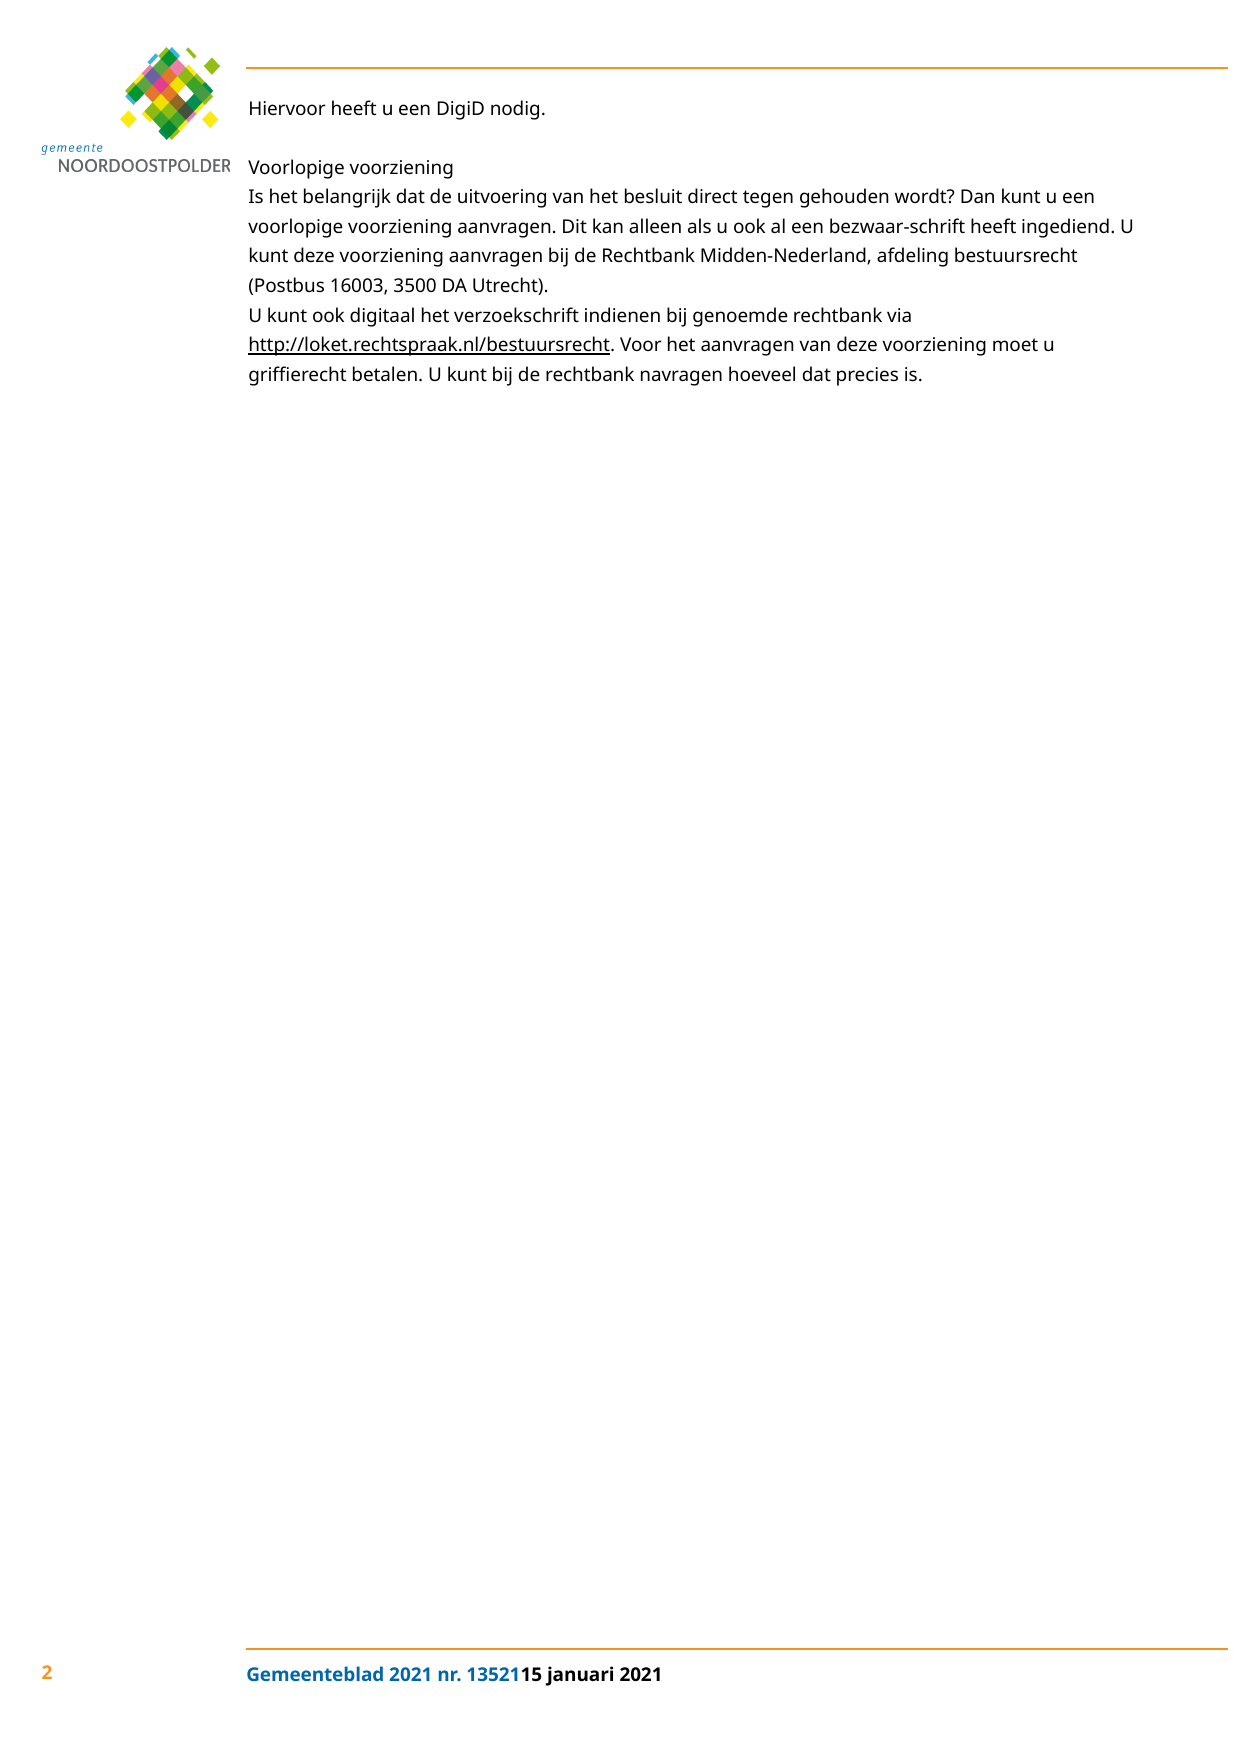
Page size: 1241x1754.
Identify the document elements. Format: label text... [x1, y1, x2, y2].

text Is het belangrijk dat de uitvoering van het besluit direct tegen gehouden wordt? Dan kunt u een voorlopige voorziening aanvragen. Dit kan alleen als u ook al een bezwaar-schrift heeft ingediend. U kunt deze voorziening aanvragen bij de Rechtbank Midden-Nederland, afdeling bestuursrecht (Postbus 16003, 3500 DA Utrecht). [248, 183, 1152, 298]
picture [41, 47, 231, 172]
text Voorlopige voorziening [248, 154, 1152, 180]
text U kunt ook digitaal het verzoekschrift indienen bij genoemde rechtbank via http://loket.rechtspraak.nl/bestuursrecht. Voor het aanvragen van deze voorziening moet u griffierecht betalen. U kunt bij de rechtbank navragen hoeveel dat precies is. [248, 302, 1152, 387]
text Hiervoor heeft u een DigiD nodig. [248, 95, 1152, 121]
